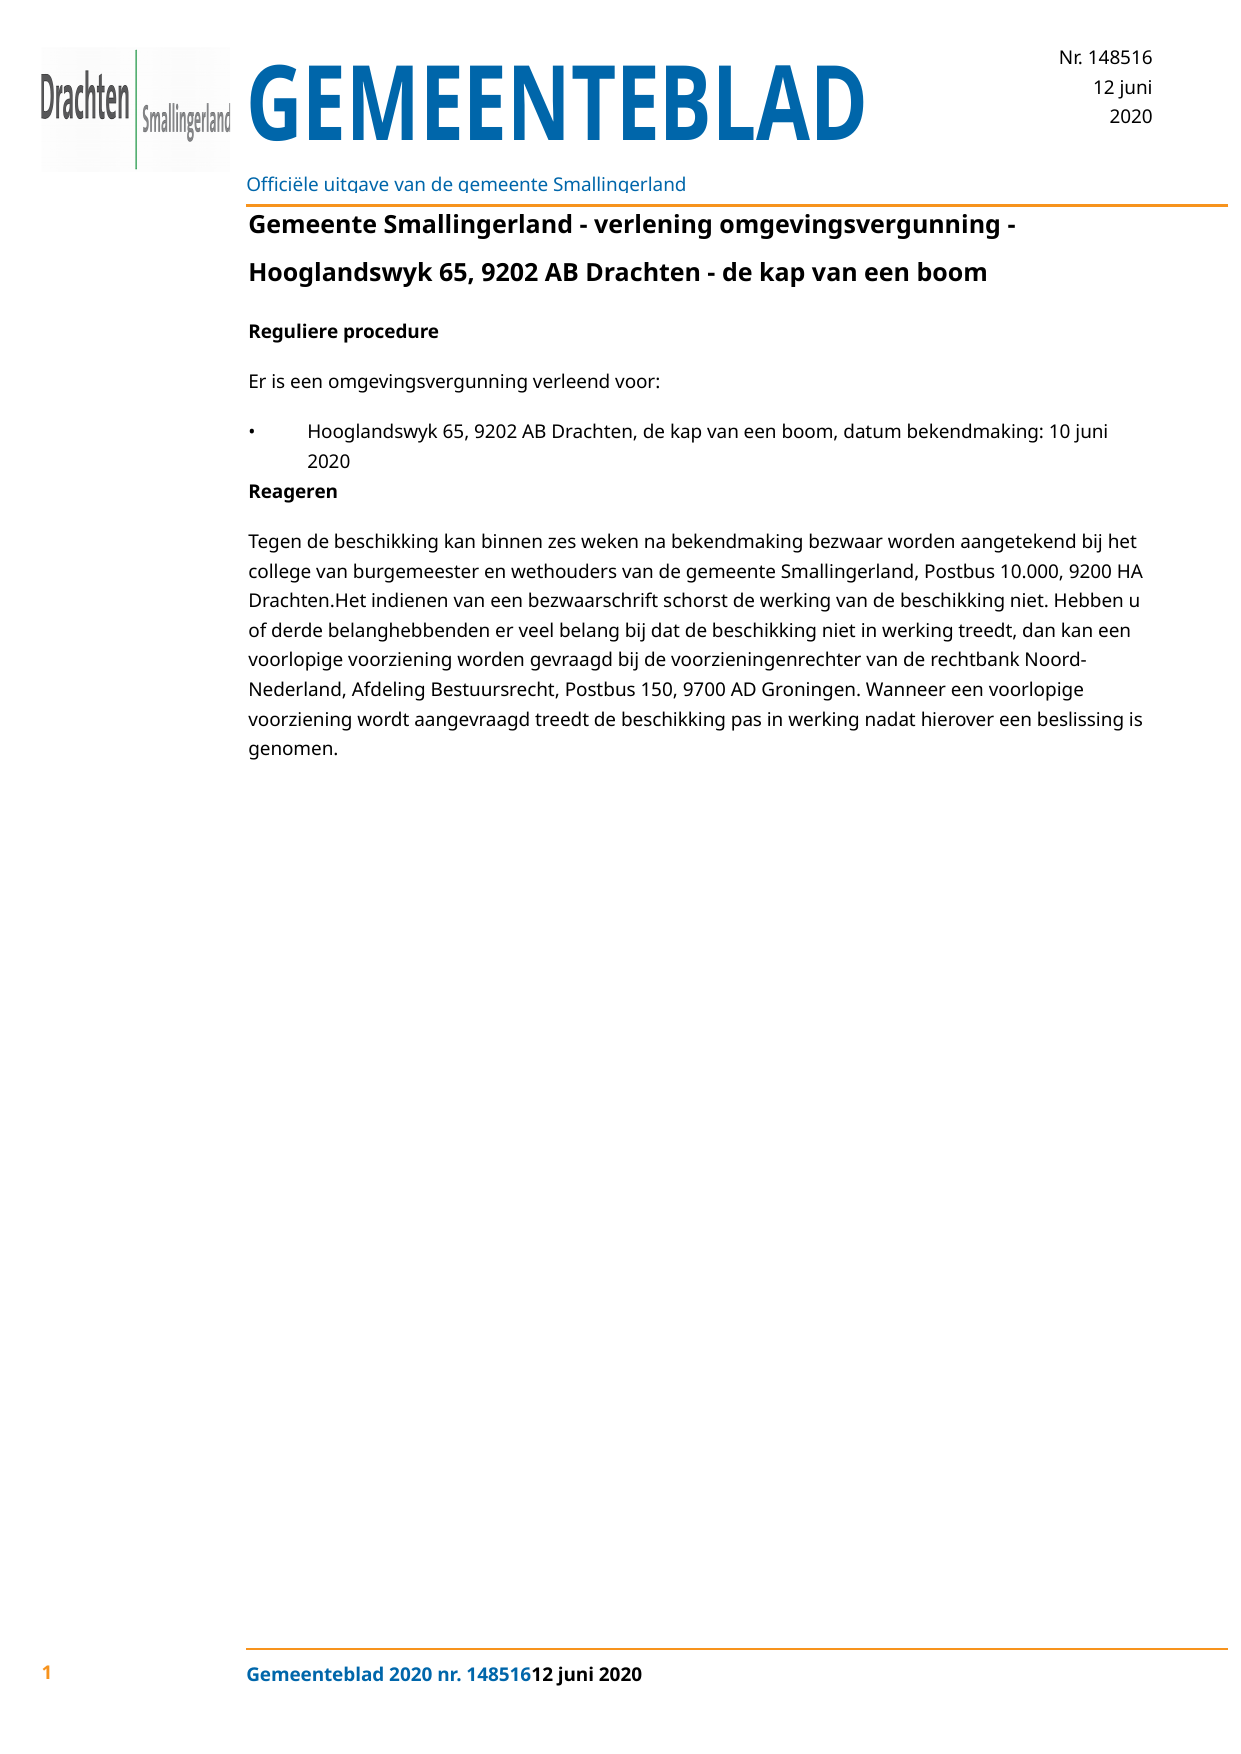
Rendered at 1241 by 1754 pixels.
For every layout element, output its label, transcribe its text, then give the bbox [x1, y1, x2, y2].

text Reageren [248, 478, 1152, 504]
text Reguliere procedure [248, 318, 1152, 344]
picture [41, 47, 231, 172]
text Gemeente Smallingerland - verlening omgevingsvergunning - Hooglandswyk 65, 9202 AB Drachten - de kap van een boom [248, 207, 1152, 288]
text Tegen de beschikking kan binnen zes weken na bekendmaking bezwaar worden aangetekend bij het college van burgemeester en wethouders van de gemeente Smallingerland, Postbus 10.000, 9200 HA Drachten.Het indienen van een bezwaarschrift schorst de werking van de beschikking niet. Hebben u of derde belanghebbenden er veel belang bij dat de beschikking niet in werking treedt, dan kan een voorlopige voorziening worden gevraagd bij de voorzieningenrechter van de rechtbank Noord-Nederland, Afdeling Bestuursrecht, Postbus 150, 9700 AD Groningen. Wanneer een voorlopige voorziening wordt aangevraagd treedt de beschikking pas in werking nadat hierover een beslissing is genomen. [248, 528, 1152, 761]
text Er is een omgevingsvergunning verleend voor: [248, 368, 1152, 394]
list Hooglandswyk 65, 9202 AB Drachten, de kap van een boom, datum bekendmaking: 10 juni 2020 [248, 419, 1152, 474]
